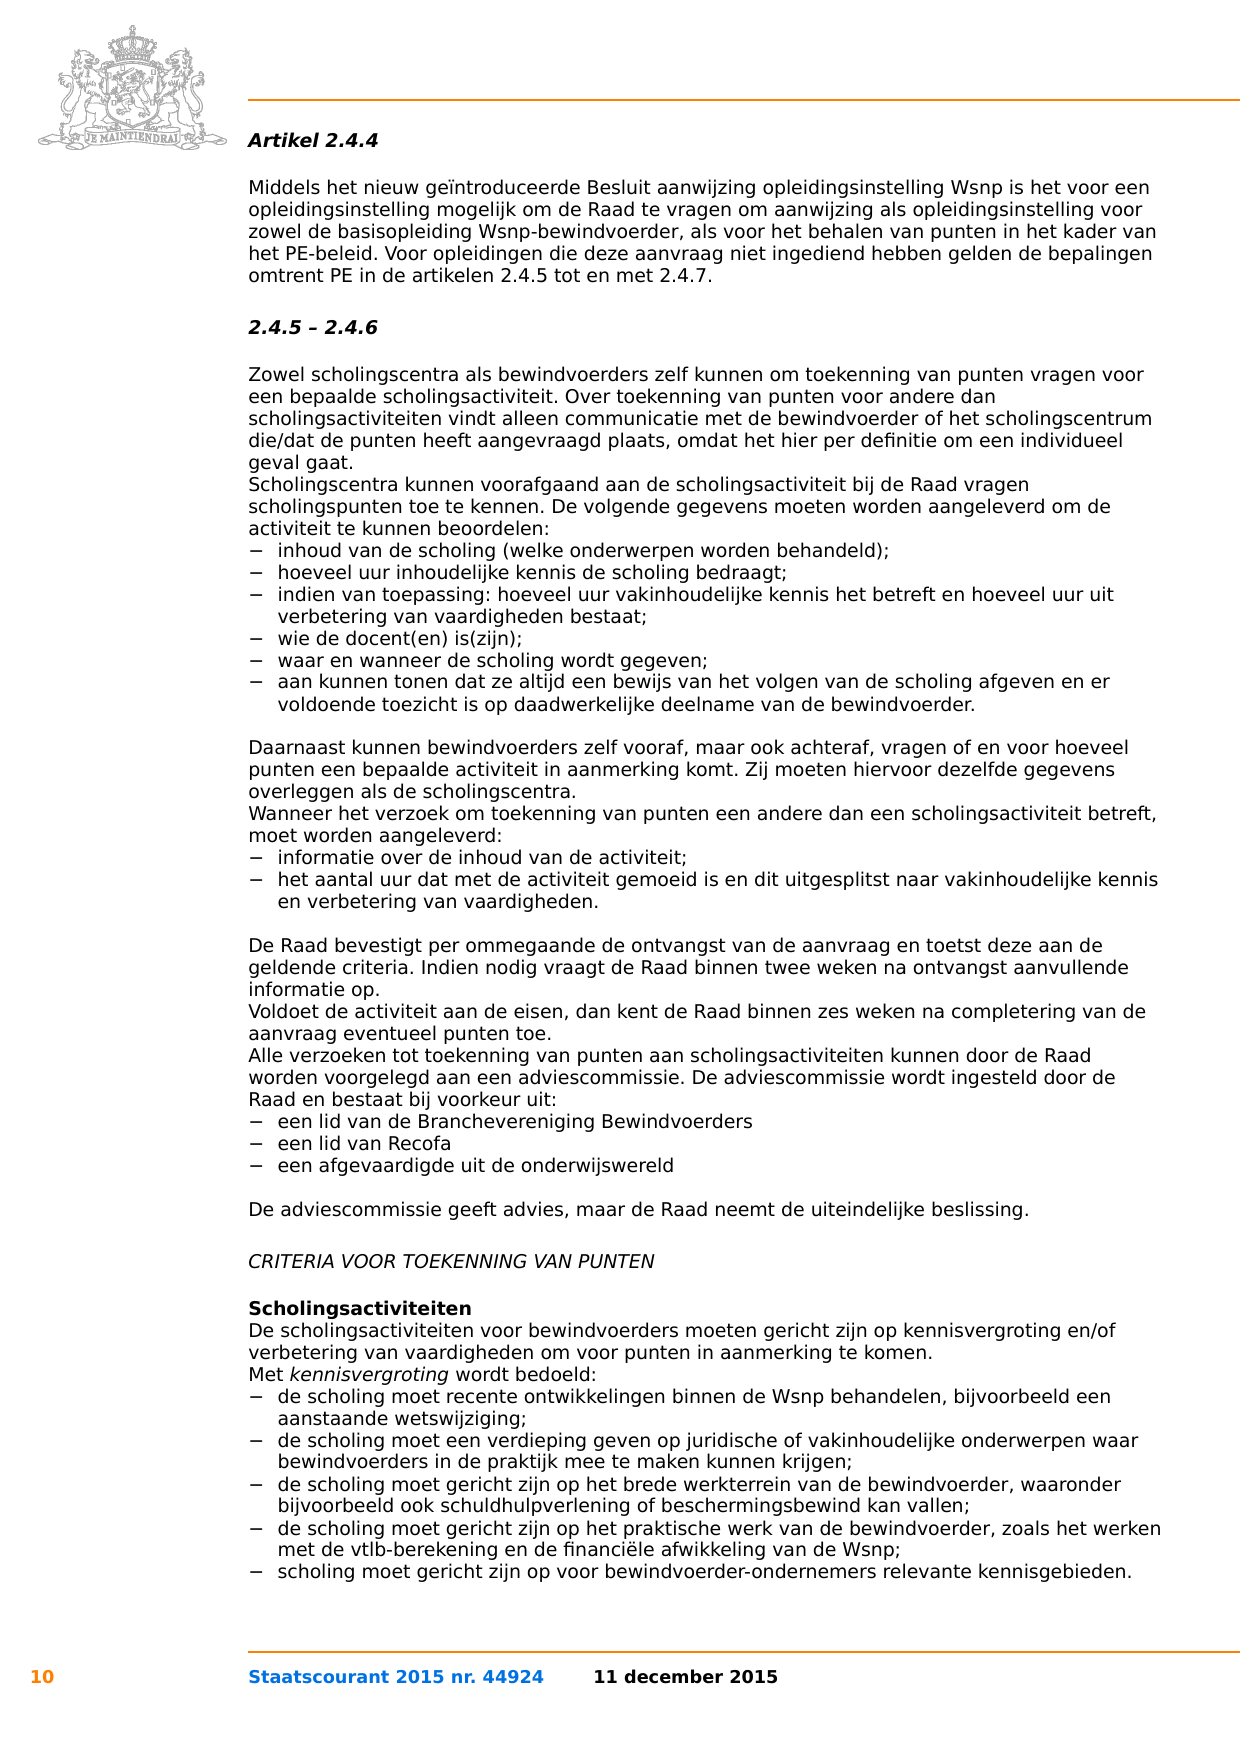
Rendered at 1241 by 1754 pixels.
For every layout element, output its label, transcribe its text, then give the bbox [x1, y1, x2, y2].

text De Raad bevestigt per ommegaande de ontvangst van de aanvraag en toetst deze aan de geldende criteria. Indien nodig vraagt de Raad binnen twee weken na ontvangst aanvullende informatie op. [248, 935, 1163, 1001]
text − een lid van de Branchevereniging Bewindvoerders [248, 1111, 1163, 1133]
subtitle 2.4.5 – 2.4.6 [248, 317, 1163, 339]
text − scholing moet gericht zijn op voor bewindvoerder-ondernemers relevante kennisgebieden. [248, 1561, 1163, 1583]
subtitle CRITERIA VOOR TOEKENNING VAN PUNTEN [248, 1251, 1163, 1273]
text − wie de docent(en) is(zijn); [248, 627, 1163, 649]
text − de scholing moet een verdieping geven op juridische of vakinhoudelijke onderwerpen waar bewindvoerders in de praktijk mee te maken kunnen krijgen; [248, 1429, 1163, 1473]
text − waar en wanneer de scholing wordt gegeven; [248, 649, 1163, 671]
text Middels het nieuw geïntroduceerde Besluit aanwijzing opleidingsinstelling Wsnp is het voor een opleidingsinstelling mogelijk om de Raad te vragen om aanwijzing als opleidingsinstelling voor zowel de basisopleiding Wsnp-bewindvoerder, als voor het behalen van punten in het kader van het PE-beleid. Voor opleidingen die deze aanvraag niet ingediend hebben gelden de bepalingen omtrent PE in de artikelen 2.4.5 tot en met 2.4.7. [248, 177, 1163, 287]
text − inhoud van de scholing (welke onderwerpen worden behandeld); [248, 539, 1163, 562]
text Daarnaast kunnen bewindvoerders zelf vooraf, maar ook achteraf, vragen of en voor hoeveel punten een bepaalde activiteit in aanmerking komt. Zij moeten hiervoor dezelfde gegevens overleggen als de scholingscentra. [248, 737, 1163, 803]
text − het aantal uur dat met de activiteit gemoeid is en dit uitgesplitst naar vakinhoudelijke kennis en verbetering van vaardigheden. [248, 869, 1163, 913]
text − aan kunnen tonen dat ze altijd een bewijs van het volgen van de scholing afgeven en er voldoende toezicht is op daadwerkelijke deelname van de bewindvoerder. [248, 671, 1163, 715]
text − informatie over de inhoud van de activiteit; [248, 847, 1163, 869]
subtitle Artikel 2.4.4 [248, 130, 1163, 152]
text Wanneer het verzoek om toekenning van punten een andere dan een scholingsactiviteit betreft, moet worden aangeleverd: [248, 803, 1163, 847]
text De adviescommissie geeft advies, maar de Raad neemt de uiteindelijke beslissing. [248, 1199, 1163, 1221]
text Scholingscentra kunnen voorafgaand aan de scholingsactiviteit bij de Raad vragen scholingspunten toe te kennen. De volgende gegevens moeten worden aangeleverd om de activiteit te kunnen beoordelen: [248, 474, 1163, 539]
picture [38, 25, 227, 150]
text − hoeveel uur inhoudelijke kennis de scholing bedraagt; [248, 562, 1163, 583]
text Zowel scholingscentra als bewindvoerders zelf kunnen om toekenning van punten vragen voor een bepaalde scholingsactiviteit. Over toekenning van punten voor andere dan scholingsactiviteiten vindt alleen communicatie met de bewindvoerder of het scholingscentrum die/dat de punten heeft aangevraagd plaats, omdat het hier per definitie om een individueel geval gaat. [248, 364, 1163, 474]
text Scholingsactiviteiten [248, 1298, 1163, 1319]
text − de scholing moet gericht zijn op het brede werkterrein van de bewindvoerder, waaronder bijvoorbeeld ook schuldhulpverlening of beschermingsbewind kan vallen; [248, 1473, 1163, 1517]
text − een lid van Recofa [248, 1133, 1163, 1155]
text − de scholing moet gericht zijn op het praktische werk van de bewindvoerder, zoals het werken met de vtlb-berekening en de financiële afwikkeling van de Wsnp; [248, 1517, 1163, 1561]
text De scholingsactiviteiten voor bewindvoerders moeten gericht zijn op kennisvergroting en/of verbetering van vaardigheden om voor punten in aanmerking te komen. [248, 1319, 1163, 1363]
text Alle verzoeken tot toekenning van punten aan scholingsactiviteiten kunnen door de Raad worden voorgelegd aan een adviescommissie. De adviescommissie wordt ingesteld door de Raad en bestaat bij voorkeur uit: [248, 1045, 1163, 1111]
text − de scholing moet recente ontwikkelingen binnen de Wsnp behandelen, bijvoorbeeld een aanstaande wetswijziging; [248, 1386, 1163, 1429]
text Met kennisvergroting wordt bedoeld: [248, 1363, 1163, 1386]
text Voldoet de activiteit aan de eisen, dan kent de Raad binnen zes weken na completering van de aanvraag eventueel punten toe. [248, 1001, 1163, 1045]
text − een afgevaardigde uit de onderwijswereld [248, 1155, 1163, 1177]
text − indien van toepassing: hoeveel uur vakinhoudelijke kennis het betreft en hoeveel uur uit verbetering van vaardigheden bestaat; [248, 583, 1163, 627]
